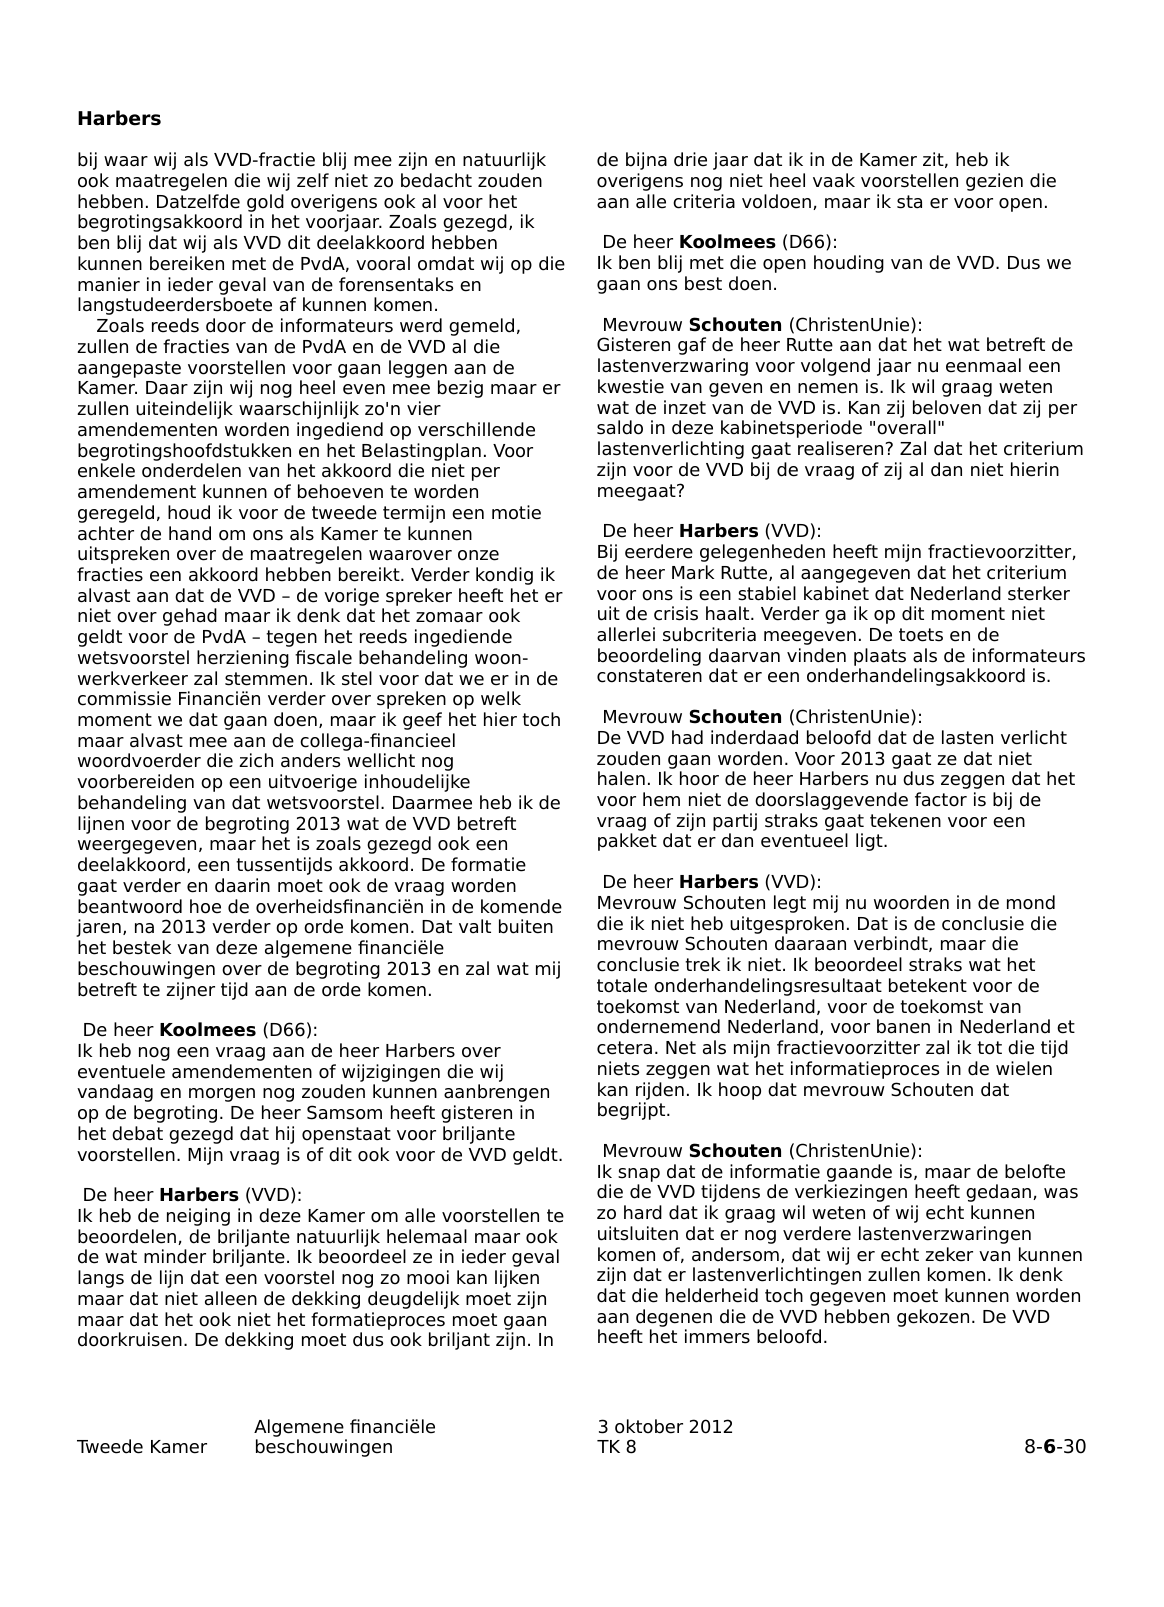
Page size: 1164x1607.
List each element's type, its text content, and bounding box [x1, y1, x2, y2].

text Ik ben blij met die open houding van de VVD. Dus we gaan ons best doen. [596, 253, 1087, 294]
text Bij eerdere gelegenheden heeft mijn fractievoorzitter, de heer Mark Rutte, al aangegeven dat het criterium voor ons is een stabiel kabinet dat Nederland sterker uit de crisis haalt. Verder ga ik op dit moment niet allerlei subcriteria meegeven. De toets en de beoordeling daarvan vinden plaats als de informateurs constateren dat er een onderhandelingsakkoord is. [596, 542, 1087, 687]
text Mevrouw Schouten (ChristenUnie): [596, 314, 1087, 335]
text Ik heb de neiging in deze Kamer om alle voorstellen te beoordelen, de briljante natuurlijk helemaal maar ook de wat minder briljante. Ik beoordeel ze in ieder geval langs de lijn dat een voorstel nog zo mooi kan lijken maar dat niet alleen de dekking deugdelijk moet zijn maar dat het ook niet het formatieproces moet gaan doorkruisen. De dekking moet dus ook briljant zijn. In [77, 1206, 567, 1351]
text De heer Harbers (VVD): [77, 1185, 567, 1206]
text bij waar wij als VVD-fractie blij mee zijn en natuurlijk ook maatregelen die wij zelf niet zo bedacht zouden hebben. Datzelfde gold overigens ook al voor het begrotingsakkoord in het voorjaar. Zoals gezegd, ik ben blij dat wij als VVD dit deelakkoord hebben kunnen bereiken met de PvdA, vooral omdat wij op die manier in ieder geval van de forensentaks en langstudeerdersboete af kunnen komen. [77, 150, 567, 316]
text Zoals reeds door de informateurs werd gemeld, zullen de fracties van de PvdA en de VVD al die aangepaste voorstellen voor gaan leggen aan de Kamer. Daar zijn wij nog heel even mee bezig maar er zullen uiteindelijk waarschijnlijk zo'n vier amendementen worden ingediend op verschillende begrotingshoofdstukken en het Belastingplan. Voor enkele onderdelen van het akkoord die niet per amendement kunnen of behoeven te worden geregeld, houd ik voor de tweede termijn een motie achter de hand om ons als Kamer te kunnen uitspreken over de maatregelen waarover onze fracties een akkoord hebben bereikt. Verder kondig ik alvast aan dat de VVD – de vorige spreker heeft het er niet over gehad maar ik denk dat het zomaar ook geldt voor de PvdA – tegen het reeds ingediende wetsvoorstel herziening fiscale behandeling woon-werkverkeer zal stemmen. Ik stel voor dat we er in de commissie Financiën verder over spreken op welk moment we dat gaan doen, maar ik geef het hier toch maar alvast mee aan de collega-financieel woordvoerder die zich anders wellicht nog voorbereiden op een uitvoerige inhoudelijke behandeling van dat wetsvoorstel. Daarmee heb ik de lijnen voor de begroting 2013 wat de VVD betreft weergegeven, maar het is zoals gezegd ook een deelakkoord, een tussentijds akkoord. De formatie gaat verder en daarin moet ook de vraag worden beantwoord hoe de overheidsfinanciën in de komende jaren, na 2013 verder op orde komen. Dat valt buiten het bestek van deze algemene financiële beschouwingen over de begroting 2013 en zal wat mij betreft te zijner tijd aan de orde komen. [77, 316, 567, 1000]
text Ik snap dat de informatie gaande is, maar de belofte die de VVD tijdens de verkiezingen heeft gedaan, was zo hard dat ik graag wil weten of wij echt kunnen uitsluiten dat er nog verdere lastenverzwaringen komen of, andersom, dat wij er echt zeker van kunnen zijn dat er lastenverlichtingen zullen komen. Ik denk dat die helderheid toch gegeven moet kunnen worden aan degenen die de VVD hebben gekozen. De VVD heeft het immers beloofd. [596, 1162, 1087, 1348]
text Ik heb nog een vraag aan de heer Harbers over eventuele amendementen of wijzigingen die wij vandaag en morgen nog zouden kunnen aanbrengen op de begroting. De heer Samsom heeft gisteren in het debat gezegd dat hij openstaat voor briljante voorstellen. Mijn vraag is of dit ook voor de VVD geldt. [77, 1041, 567, 1165]
text Mevrouw Schouten (ChristenUnie): [596, 707, 1087, 728]
text De heer Koolmees (D66): [596, 232, 1087, 253]
text De heer Koolmees (D66): [77, 1020, 567, 1041]
text De heer Harbers (VVD): [596, 872, 1087, 893]
text Gisteren gaf de heer Rutte aan dat het wat betreft de lastenverzwaring voor volgend jaar nu eenmaal een kwestie van geven en nemen is. Ik wil graag weten wat de inzet van de VVD is. Kan zij beloven dat zij per saldo in deze kabinetsperiode "overall" lastenverlichting gaat realiseren? Zal dat het criterium zijn voor de VVD bij de vraag of zij al dan niet hierin meegaat? [596, 335, 1087, 501]
text Mevrouw Schouten legt mij nu woorden in de mond die ik niet heb uitgesproken. Dat is de conclusie die mevrouw Schouten daaraan verbindt, maar die conclusie trek ik niet. Ik beoordeel straks wat het totale onderhandelingsresultaat betekent voor de toekomst van Nederland, voor de toekomst van ondernemend Nederland, voor banen in Nederland et cetera. Net als mijn fractievoorzitter zal ik tot die tijd niets zeggen wat het informatieproces in de wielen kan rijden. Ik hoop dat mevrouw Schouten dat begrijpt. [596, 893, 1087, 1121]
text De VVD had inderdaad beloofd dat de lasten verlicht zouden gaan worden. Voor 2013 gaat ze dat niet halen. Ik hoor de heer Harbers nu dus zeggen dat het voor hem niet de doorslaggevende factor is bij de vraag of zijn partij straks gaat tekenen voor een pakket dat er dan eventueel ligt. [596, 728, 1087, 852]
text de bijna drie jaar dat ik in de Kamer zit, heb ik overigens nog niet heel vaak voorstellen gezien die aan alle criteria voldoen, maar ik sta er voor open. [596, 150, 1087, 212]
text De heer Harbers (VVD): [596, 521, 1087, 542]
text Mevrouw Schouten (ChristenUnie): [596, 1141, 1087, 1162]
